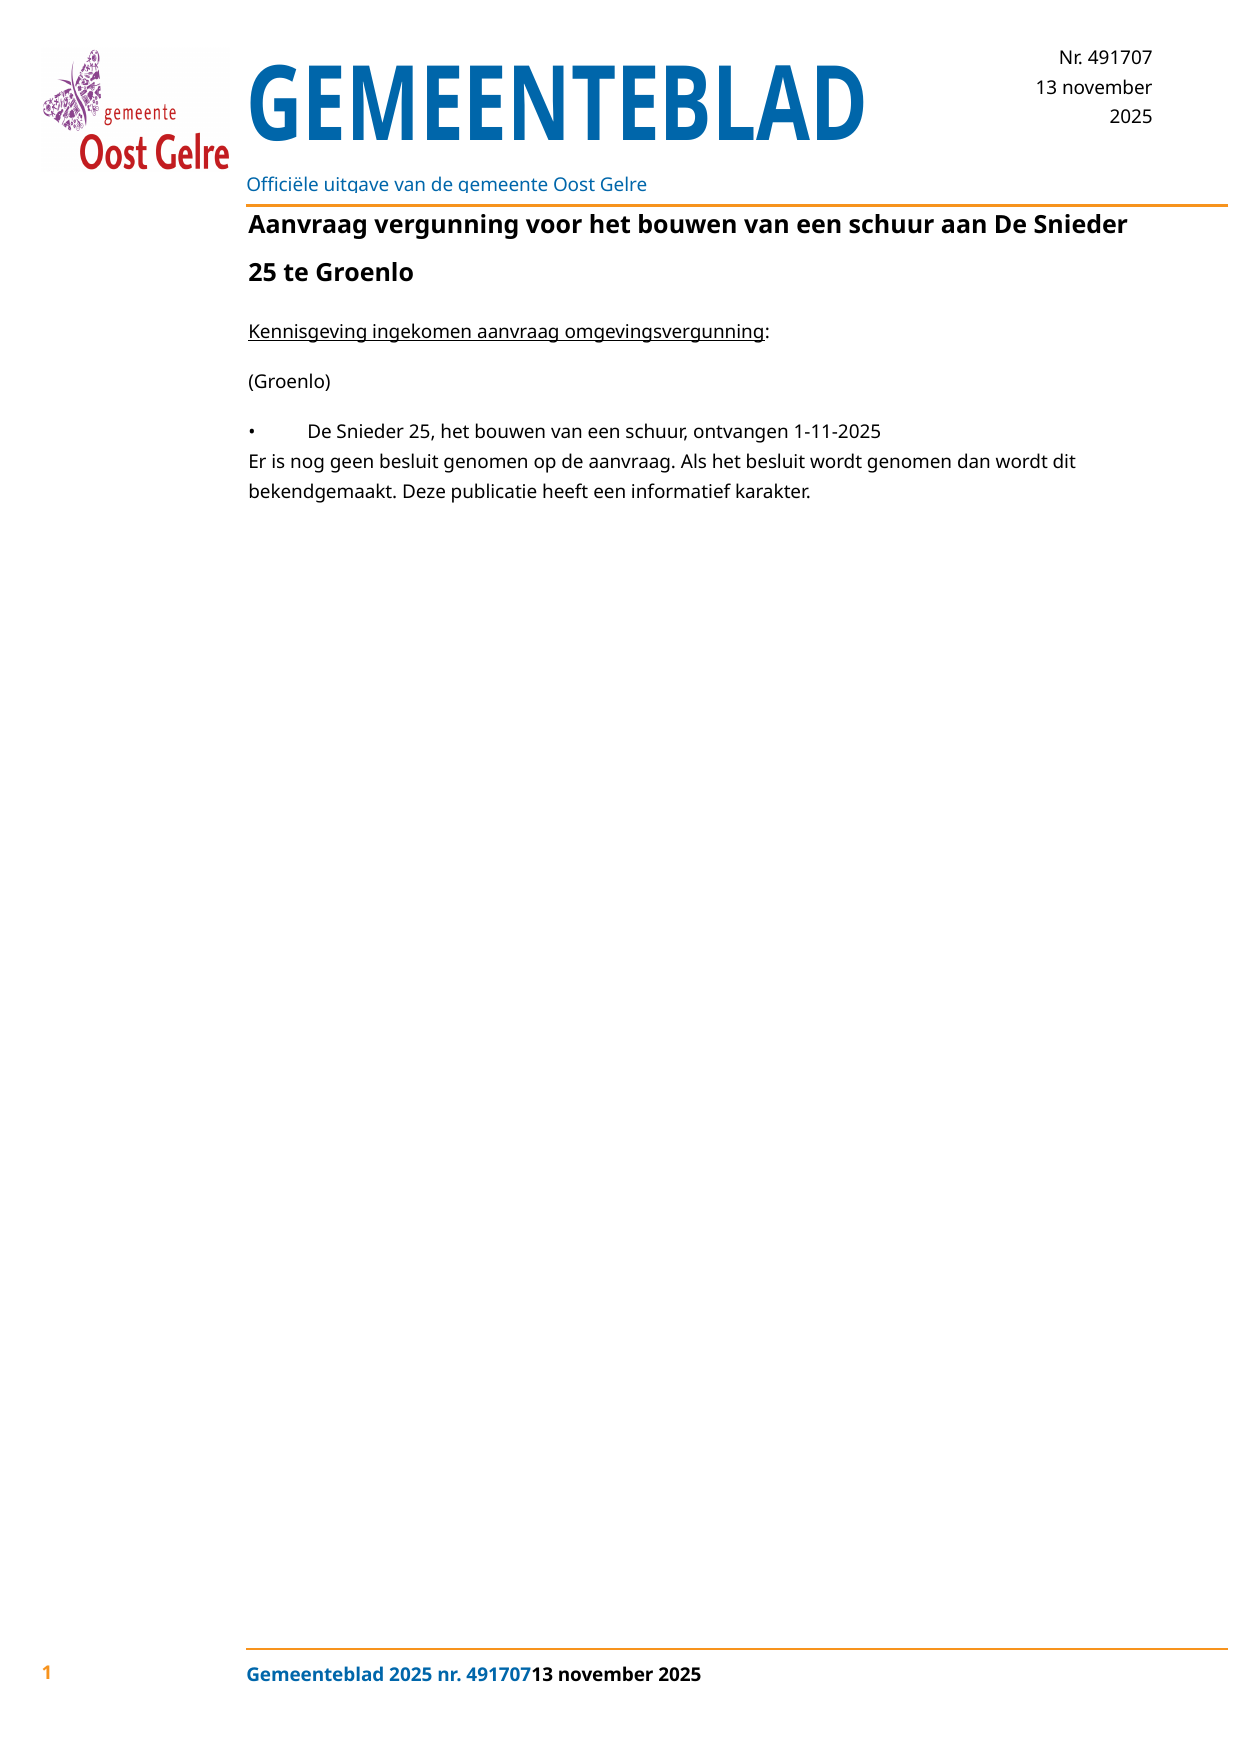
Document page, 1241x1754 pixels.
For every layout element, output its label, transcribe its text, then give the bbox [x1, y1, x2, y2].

picture [41, 47, 231, 172]
list De Snieder 25, het bouwen van een schuur, ontvangen 1-11-2025 [248, 419, 1152, 444]
text Aanvraag vergunning voor het bouwen van een schuur aan De Snieder 25 te Groenlo [248, 207, 1152, 288]
text (Groenlo) [248, 368, 1152, 394]
text Kennisgeving ingekomen aanvraag omgevingsvergunning: [248, 318, 1152, 344]
text Er is nog geen besluit genomen op de aanvraag. Als het besluit wordt genomen dan wordt dit bekendgemaakt. Deze publicatie heeft een informatief karakter. [248, 448, 1152, 504]
